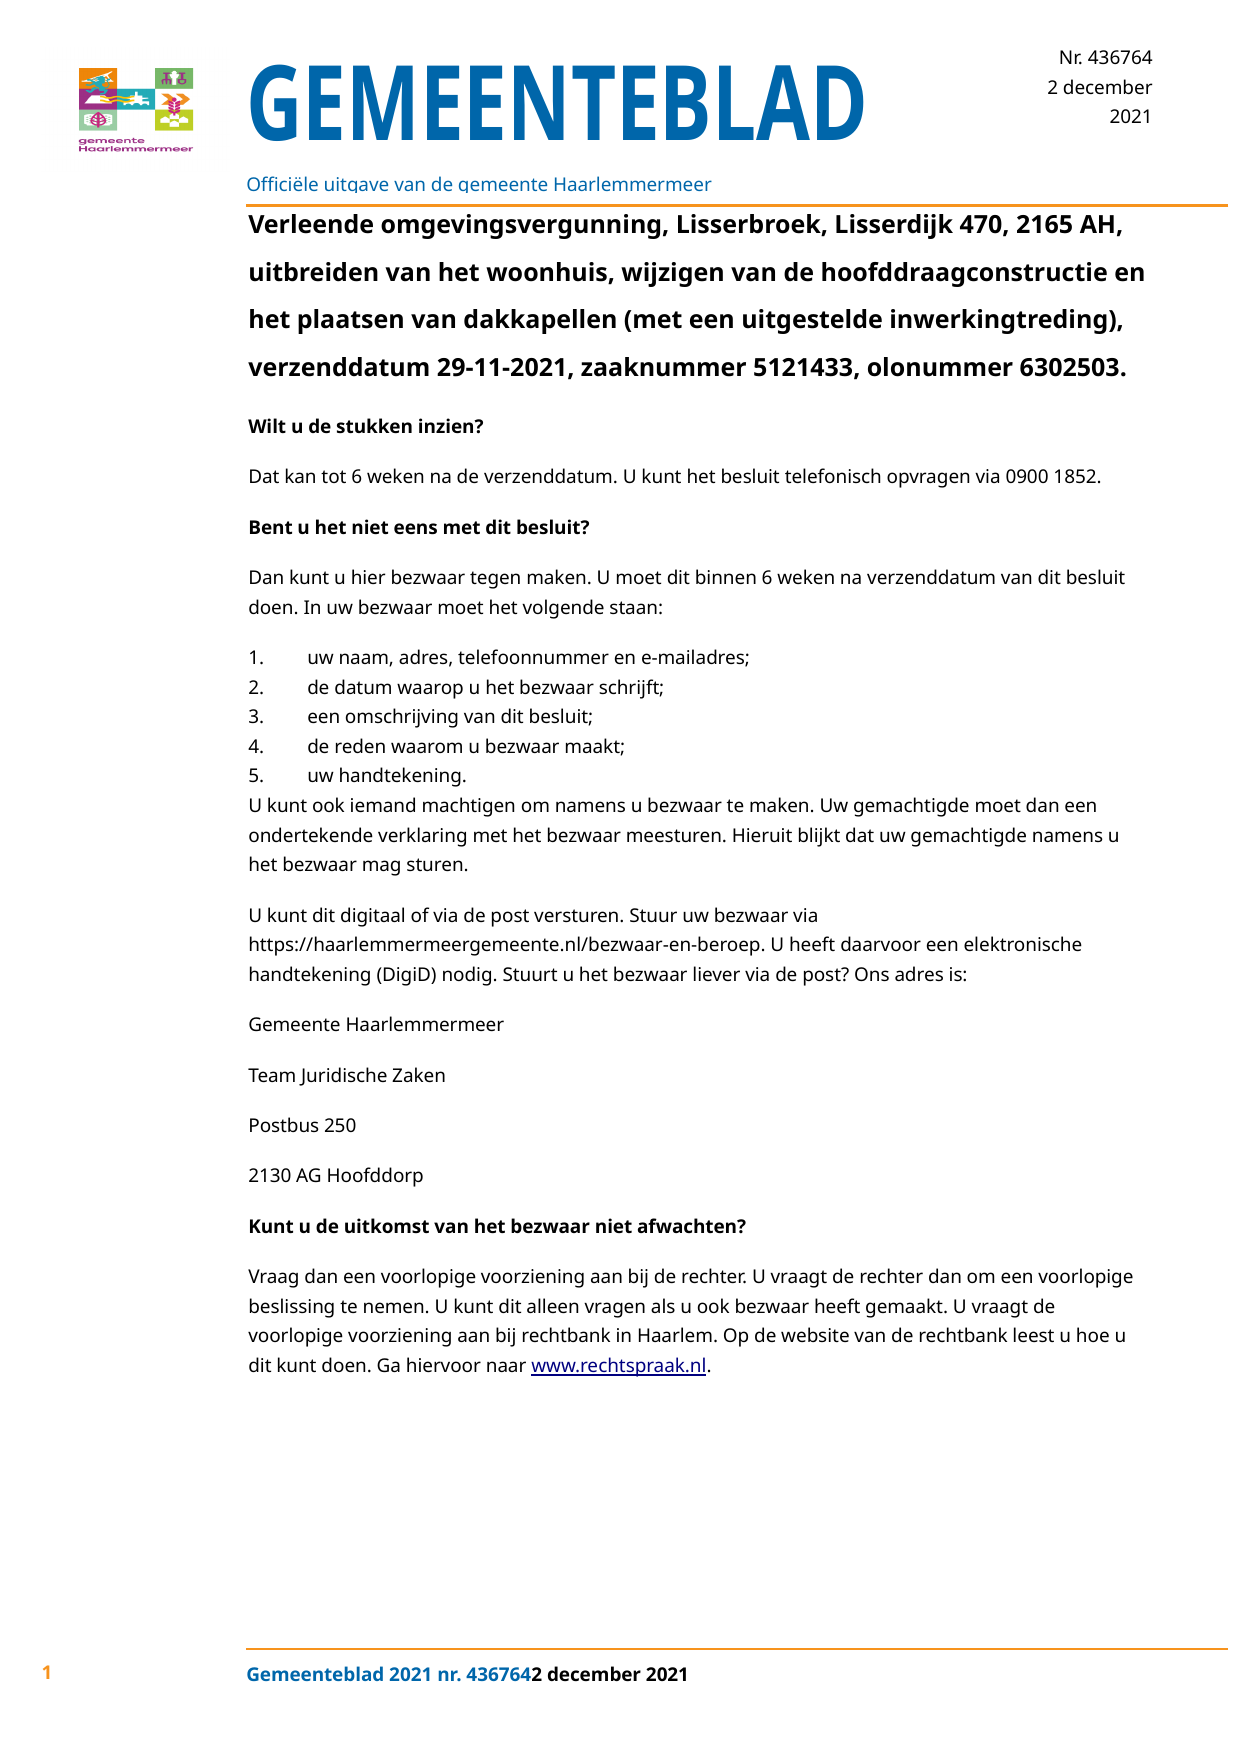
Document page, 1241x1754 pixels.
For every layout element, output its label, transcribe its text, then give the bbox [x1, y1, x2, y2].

text Bent u het niet eens met dit besluit? [248, 514, 1152, 540]
text Kunt u de uitkomst van het bezwaar niet afwachten? [248, 1213, 1152, 1239]
text Wilt u de stukken inzien? [248, 413, 1152, 439]
list een omschrijving van dit besluit; [248, 703, 1152, 729]
text Dat kan tot 6 weken na de verzenddatum. U kunt het besluit telefonisch opvragen via 0900 1852. [248, 463, 1152, 489]
text Vraag dan een voorlopige voorziening aan bij de rechter. U vraagt de rechter dan om een voorlopige beslissing te nemen. U kunt dit alleen vragen als u ook bezwaar heeft gemaakt. U vraagt de voorlopige voorziening aan bij rechtbank in Haarlem. Op de website van de rechtbank leest u hoe u dit kunt doen. Ga hiervoor naar www.rechtspraak.nl. [248, 1263, 1152, 1378]
text Postbus 250 [248, 1112, 1152, 1138]
text Team Juridische Zaken [248, 1062, 1152, 1088]
text Gemeente Haarlemmermeer [248, 1011, 1152, 1037]
text 2130 AG Hoofddorp [248, 1163, 1152, 1188]
picture [41, 47, 231, 172]
list de reden waarom u bezwaar maakt; [248, 733, 1152, 759]
text U kunt ook iemand machtigen om namens u bezwaar te maken. Uw gemachtigde moet dan een ondertekende verklaring met het bezwaar meesturen. Hieruit blijkt dat uw gemachtigde namens u het bezwaar mag sturen. [248, 792, 1152, 877]
text U kunt dit digitaal of via de post versturen. Stuur uw bezwaar via https://haarlemmermeergemeente.nl/bezwaar-en-beroep. U heeft daarvoor een elektronische handtekening (DigiD) nodig. Stuurt u het bezwaar liever via de post? Ons adres is: [248, 902, 1152, 987]
list uw naam, adres, telefoonnummer en e-mailadres; [248, 644, 1152, 670]
text Dan kunt u hier bezwaar tegen maken. U moet dit binnen 6 weken na verzenddatum van dit besluit doen. In uw bezwaar moet het volgende staan: [248, 564, 1152, 620]
text Verleende omgevingsvergunning, Lisserbroek, Lisserdijk 470, 2165 AH, uitbreiden van het woonhuis, wijzigen van de hoofddraagconstructie en het plaatsen van dakkapellen (met een uitgestelde inwerkingtreding), verzenddatum 29-11-2021, zaaknummer 5121433, olonummer 6302503. [248, 207, 1152, 384]
list de datum waarop u het bezwaar schrijft; [248, 674, 1152, 700]
list uw handtekening. [248, 763, 1152, 788]
